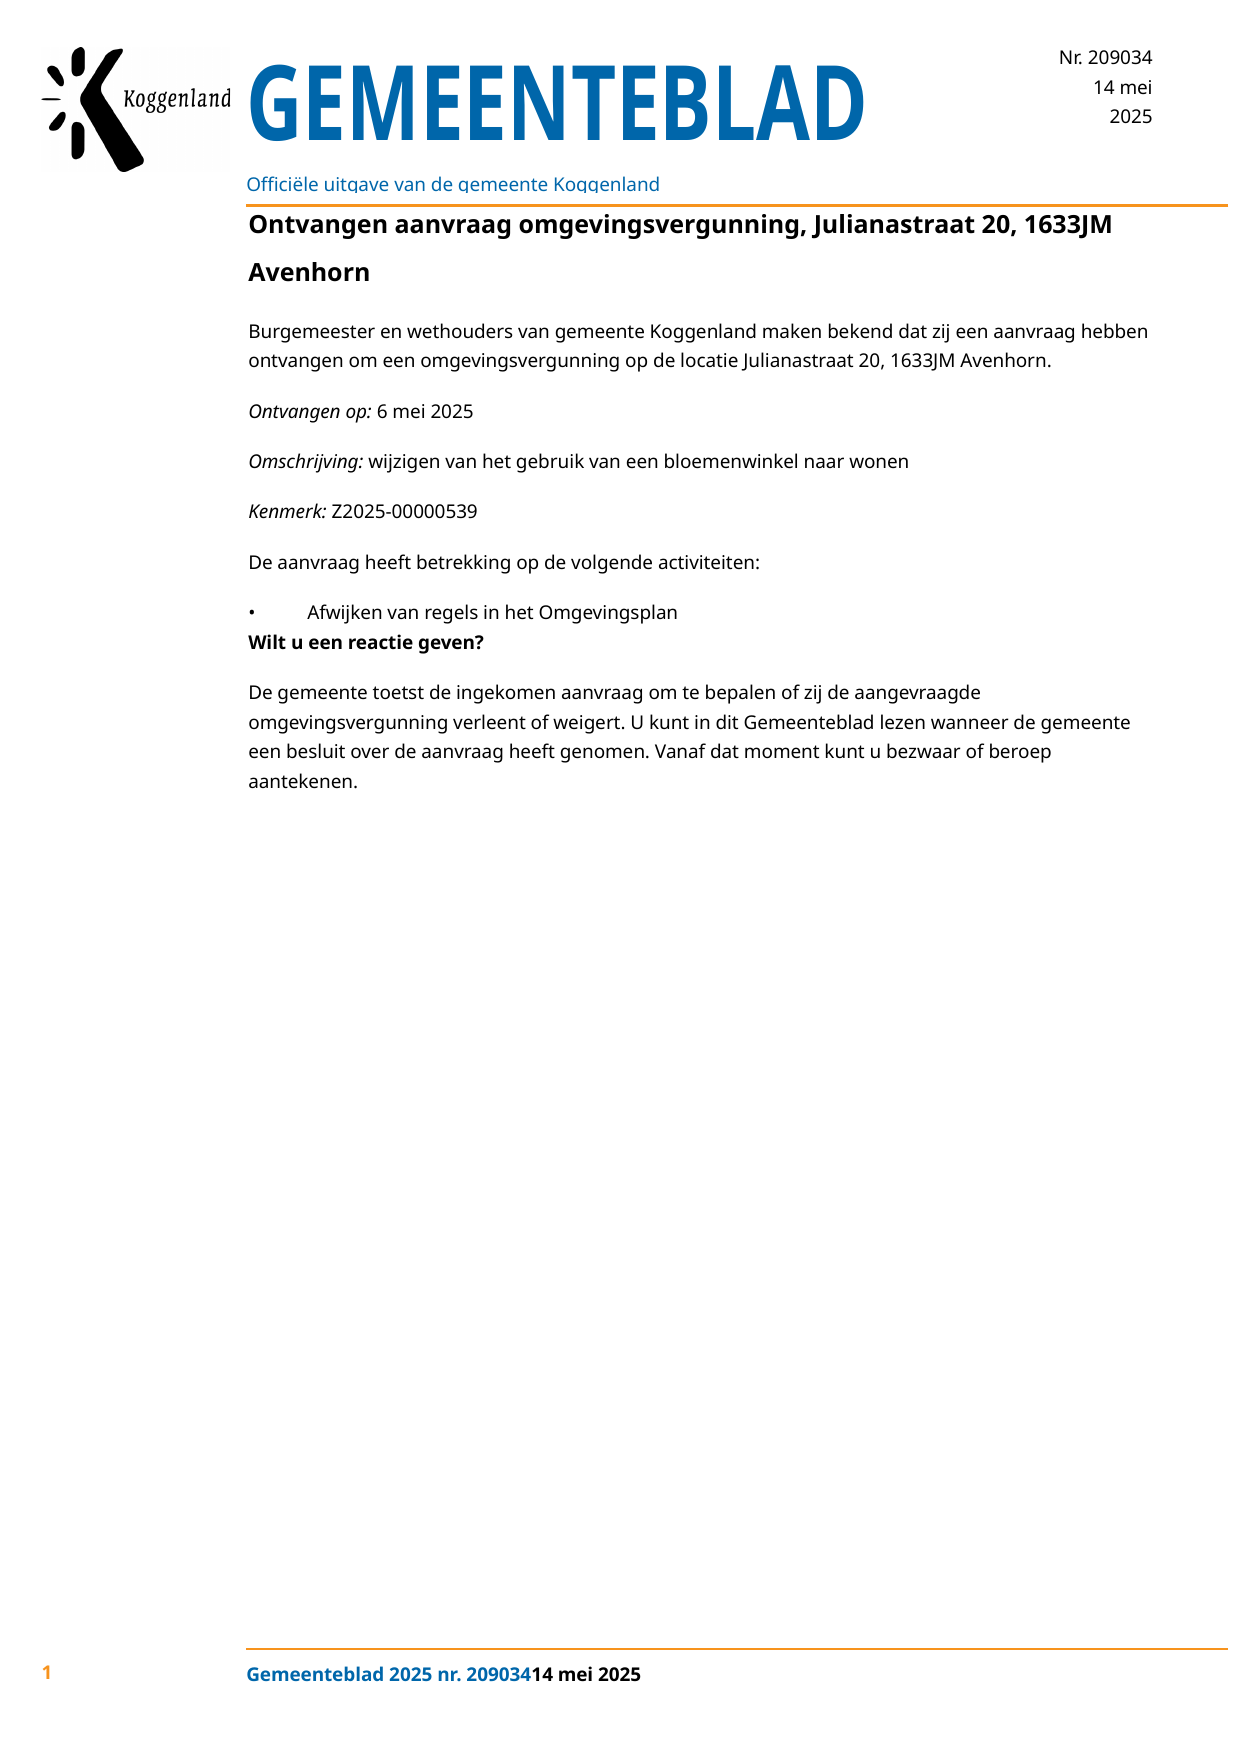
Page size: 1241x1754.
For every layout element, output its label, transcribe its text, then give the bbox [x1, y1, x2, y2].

text Omschrijving: wijzigen van het gebruik van een bloemenwinkel naar wonen [248, 448, 1152, 474]
text Burgemeester en wethouders van gemeente Koggenland maken bekend dat zij een aanvraag hebben ontvangen om een omgevingsvergunning op de locatie Julianastraat 20, 1633JM Avenhorn. [248, 318, 1152, 373]
picture [41, 47, 231, 172]
text Wilt u een reactie geven? [248, 629, 1152, 655]
text Ontvangen aanvraag omgevingsvergunning, Julianastraat 20, 1633JM Avenhorn [248, 207, 1152, 288]
text Ontvangen op: 6 mei 2025 [248, 398, 1152, 424]
text De aanvraag heeft betrekking op de volgende activiteiten: [248, 549, 1152, 575]
text De gemeente toetst de ingekomen aanvraag om te bepalen of zij de aangevraagde omgevingsvergunning verleent of weigert. U kunt in dit Gemeenteblad lezen wanneer de gemeente een besluit over de aanvraag heeft genomen. Vanaf dat moment kunt u bezwaar of beroep aantekenen. [248, 679, 1152, 794]
list Afwijken van regels in het Omgevingsplan [248, 599, 1152, 625]
text Kenmerk: Z2025-00000539 [248, 499, 1152, 524]
